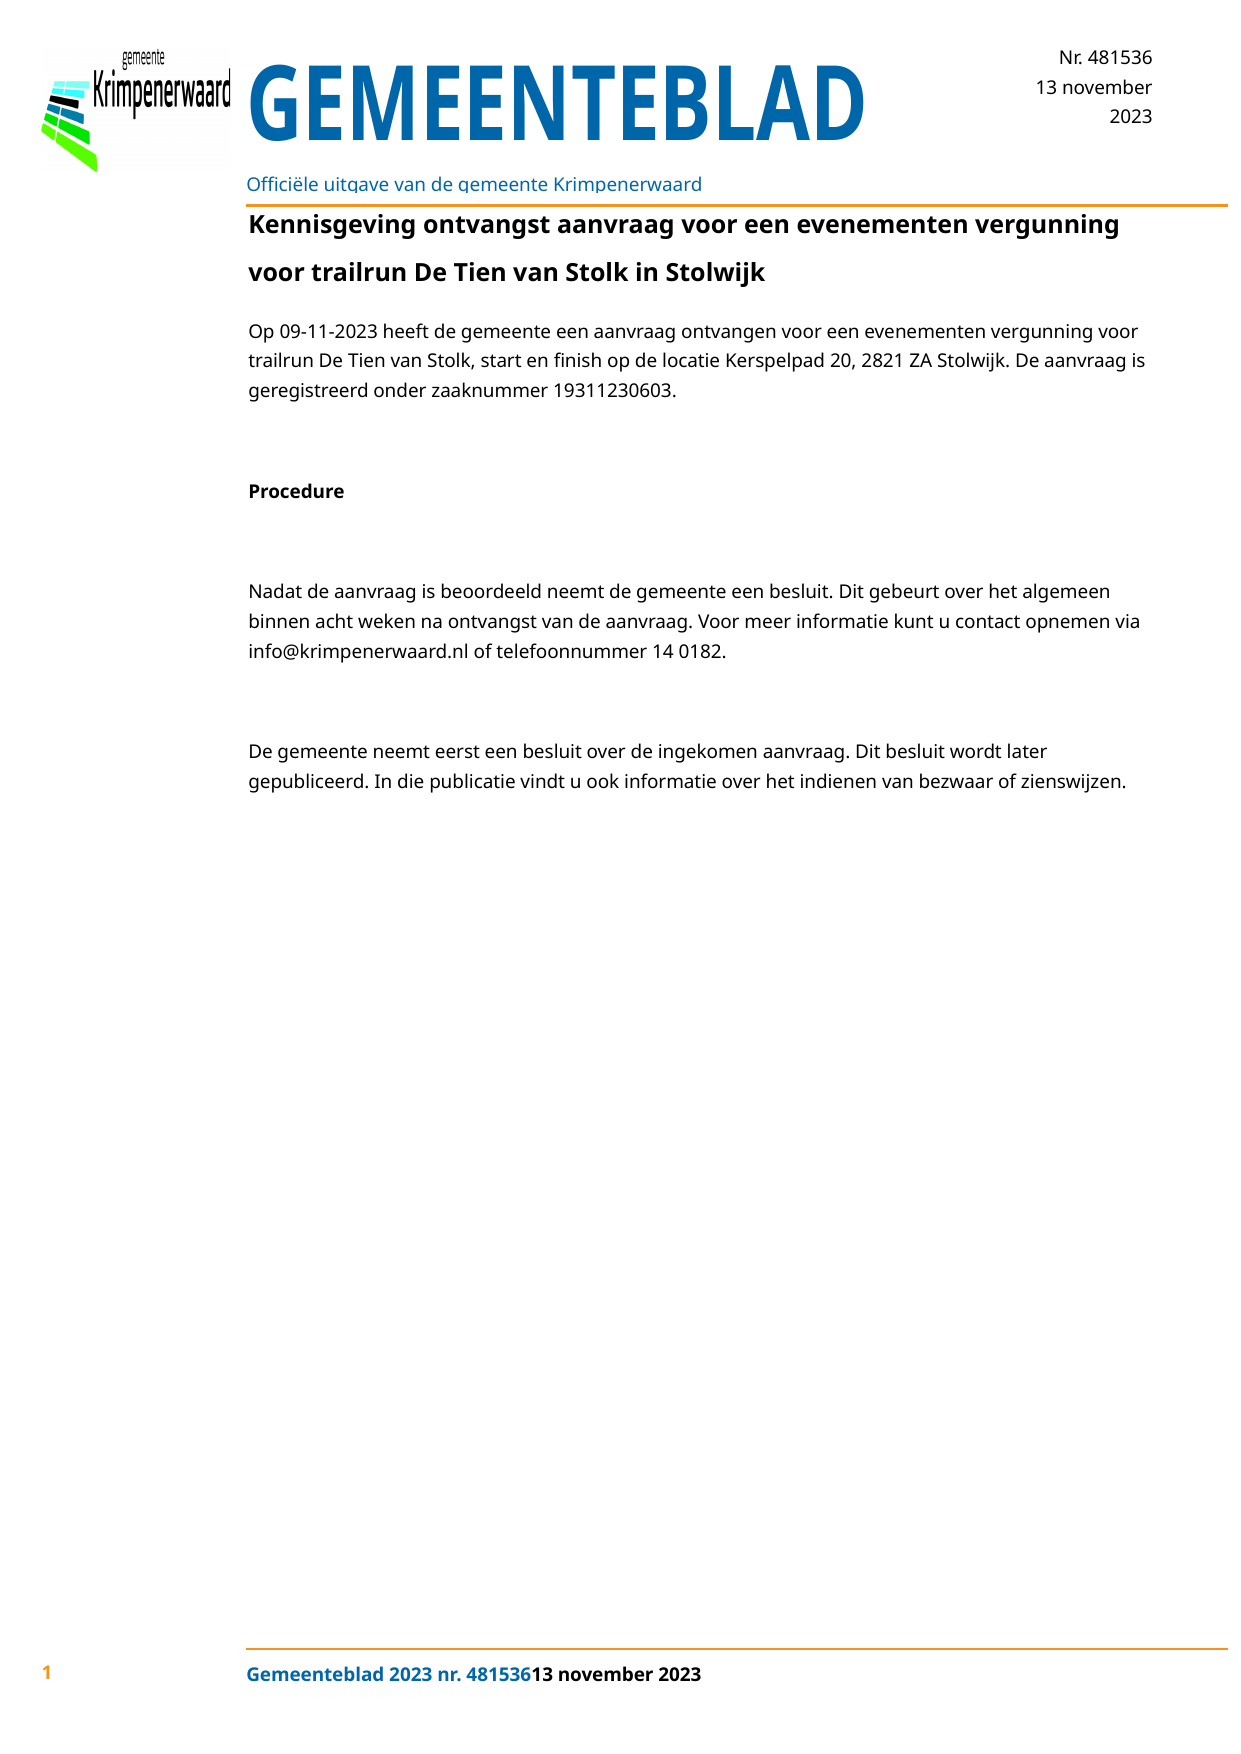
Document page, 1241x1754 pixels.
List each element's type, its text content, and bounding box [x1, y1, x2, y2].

text De gemeente neemt eerst een besluit over de ingekomen aanvraag. Dit besluit wordt later gepubliceerd. In die publicatie vindt u ook informatie over het indienen van bezwaar of zienswijzen. [248, 739, 1152, 794]
text Procedure [248, 478, 1152, 504]
picture [41, 47, 231, 172]
text Kennisgeving ontvangst aanvraag voor een evenementen vergunning voor trailrun De Tien van Stolk in Stolwijk [248, 207, 1152, 288]
text Op 09-11-2023 heeft de gemeente een aanvraag ontvangen voor een evenementen vergunning voor trailrun De Tien van Stolk, start en finish op de locatie Kerspelpad 20, 2821 ZA Stolwijk. De aanvraag is geregistreerd onder zaaknummer 19311230603. [248, 318, 1152, 403]
text Nadat de aanvraag is beoordeeld neemt de gemeente een besluit. Dit gebeurt over het algemeen binnen acht weken na ontvangst van de aanvraag. Voor meer informatie kunt u contact opnemen via info@krimpenerwaard.nl of telefoonnummer 14 0182. [248, 579, 1152, 664]
